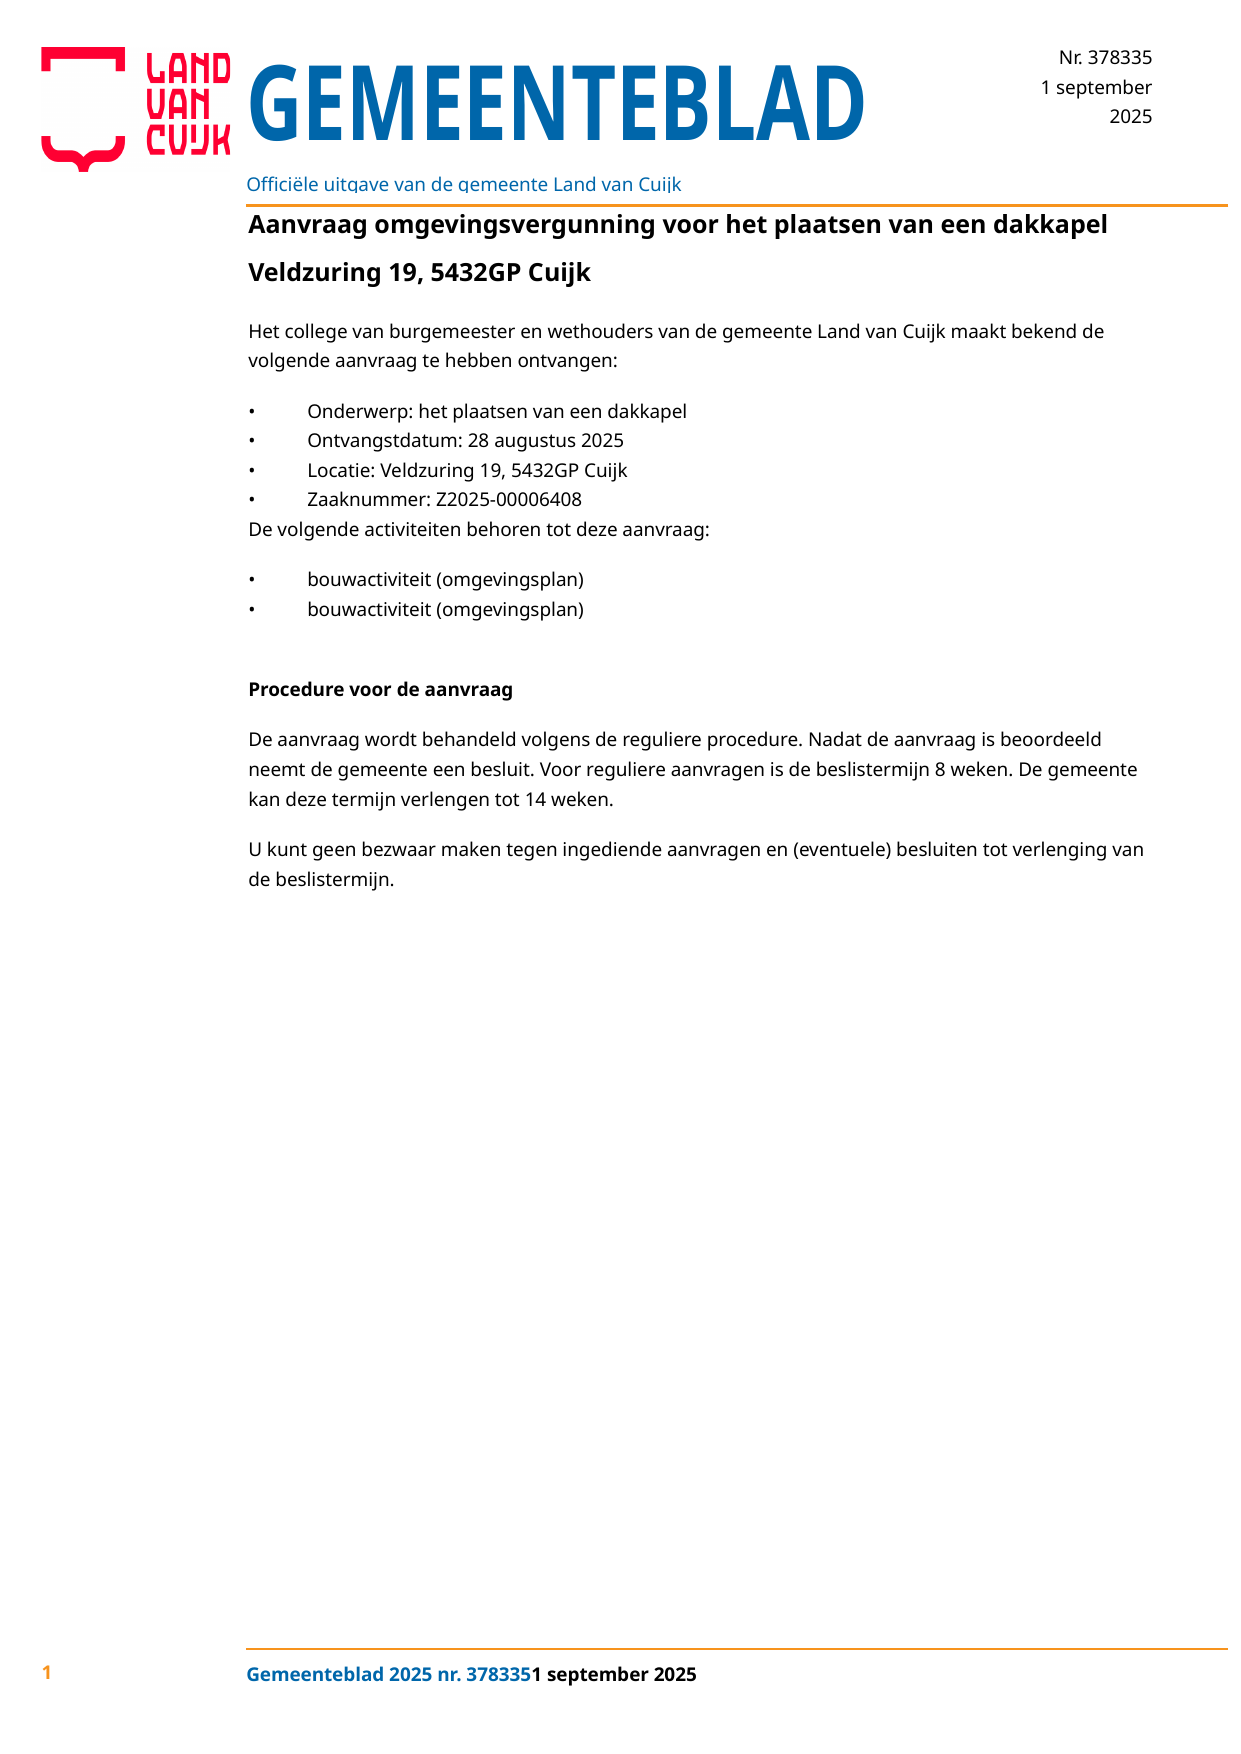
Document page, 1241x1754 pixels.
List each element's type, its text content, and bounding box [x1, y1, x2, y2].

text Procedure voor de aanvraag [248, 676, 1152, 702]
text De aanvraag wordt behandeld volgens de reguliere procedure. Nadat de aanvraag is beoordeeld neemt de gemeente een besluit. Voor reguliere aanvragen is de beslistermijn 8 weken. De gemeente kan deze termijn verlengen tot 14 weken. [248, 727, 1152, 812]
text Aanvraag omgevingsvergunning voor het plaatsen van een dakkapel Veldzuring 19, 5432GP Cuijk [248, 207, 1152, 288]
list bouwactiviteit (omgevingsplan) [248, 567, 1152, 592]
text U kunt geen bezwaar maken tegen ingediende aanvragen en (eventuele) besluiten tot verlenging van de beslistermijn. [248, 836, 1152, 892]
list Onderwerp: het plaatsen van een dakkapel [248, 398, 1152, 424]
text Het college van burgemeester en wethouders van de gemeente Land van Cuijk maakt bekend de volgende aanvraag te hebben ontvangen: [248, 318, 1152, 373]
list Locatie: Veldzuring 19, 5432GP Cuijk [248, 457, 1152, 483]
list bouwactiviteit (omgevingsplan) [248, 596, 1152, 622]
list Ontvangstdatum: 28 augustus 2025 [248, 427, 1152, 453]
picture [41, 47, 231, 172]
text De volgende activiteiten behoren tot deze aanvraag: [248, 516, 1152, 542]
list Zaaknummer: Z2025-00006408 [248, 487, 1152, 512]
